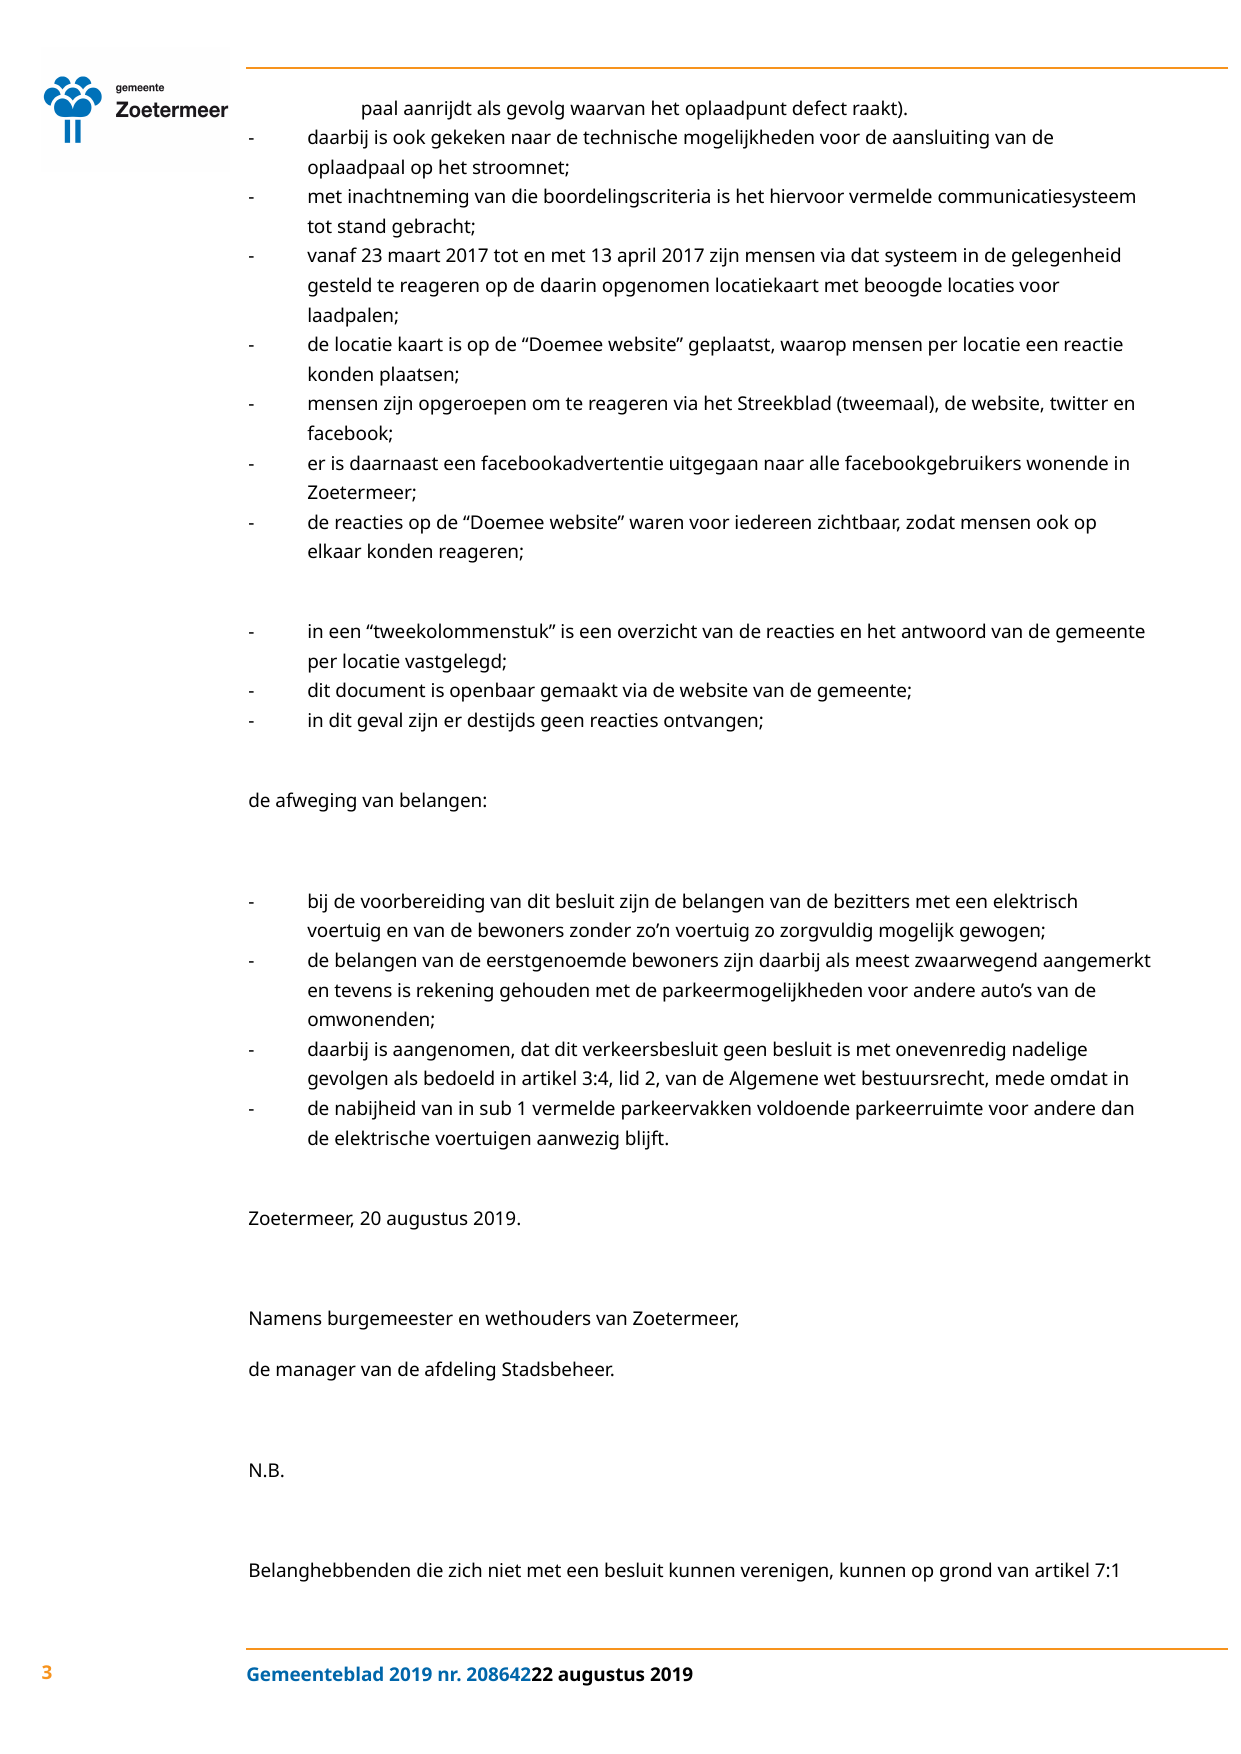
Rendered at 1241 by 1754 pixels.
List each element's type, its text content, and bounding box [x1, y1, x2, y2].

text Zoetermeer, 20 augustus 2019. [248, 1205, 1152, 1231]
text N.B. [248, 1457, 1152, 1483]
list de locatie kaart is op de “Doemee website” geplaatst, waarop mensen per locatie een reactie konden plaatsen; [248, 331, 1152, 387]
list met inachtneming van die boordelingscriteria is het hiervoor vermelde communicatiesysteem tot stand gebracht; [248, 183, 1152, 239]
list de reacties op de “Doemee website” waren voor iedereen zichtbaar, zodat mensen ook op elkaar konden reageren; [248, 509, 1152, 564]
list daarbij is ook gekeken naar de technische mogelijkheden voor de aansluiting van de oplaadpaal op het stroomnet; [248, 124, 1152, 180]
list in dit geval zijn er destijds geen reacties ontvangen; [248, 707, 1152, 733]
list dit document is openbaar gemaakt via de website van de gemeente; [248, 678, 1152, 703]
text de manager van de afdeling Stadsbeheer. [248, 1356, 1152, 1382]
list de nabijheid van in sub 1 vermelde parkeervakken voldoende parkeerruimte voor andere dan de elektrische voertuigen aanwezig blijft. [248, 1095, 1152, 1151]
list vanaf 23 maart 2017 tot en met 13 april 2017 zijn mensen via dat systeem in de gelegenheid gesteld te reageren op de daarin opgenomen locatiekaart met beoogde locaties voor laadpalen; [248, 243, 1152, 328]
text Belanghebbenden die zich niet met een besluit kunnen verenigen, kunnen op grond van artikel 7:1 [248, 1558, 1152, 1583]
list de belangen van de eerstgenoemde bewoners zijn daarbij als meest zwaarwegend aangemerkt en tevens is rekening gehouden met de parkeermogelijkheden voor andere auto’s van de omwonenden; [248, 947, 1152, 1032]
list mensen zijn opgeroepen om te reageren via het Streekblad (tweemaal), de website, twitter en facebook; [248, 391, 1152, 446]
text de afweging van belangen: [248, 787, 1152, 813]
text Namens burgemeester en wethouders van Zoetermeer, [248, 1306, 1152, 1331]
list daarbij is aangenomen, dat dit verkeersbesluit geen besluit is met onevenredig nadelige gevolgen als bedoeld in artikel 3:4, lid 2, van de Algemene wet bestuursrecht, mede omdat in [248, 1036, 1152, 1091]
list in een “tweekolommenstuk” is een overzicht van de reacties en het antwoord van de gemeente per locatie vastgelegd; [248, 618, 1152, 674]
picture [41, 47, 231, 172]
list er is daarnaast een facebookadvertentie uitgegaan naar alle facebookgebruikers wonende in Zoetermeer; [248, 450, 1152, 505]
list bij de voorbereiding van dit besluit zijn de belangen van de bezitters met een elektrisch voertuig en van de bewoners zonder zo’n voertuig zo zorgvuldig mogelijk gewogen; [248, 888, 1152, 943]
list paal aanrijdt als gevolg waarvan het oplaadpunt defect raakt). [323, 95, 1152, 121]
